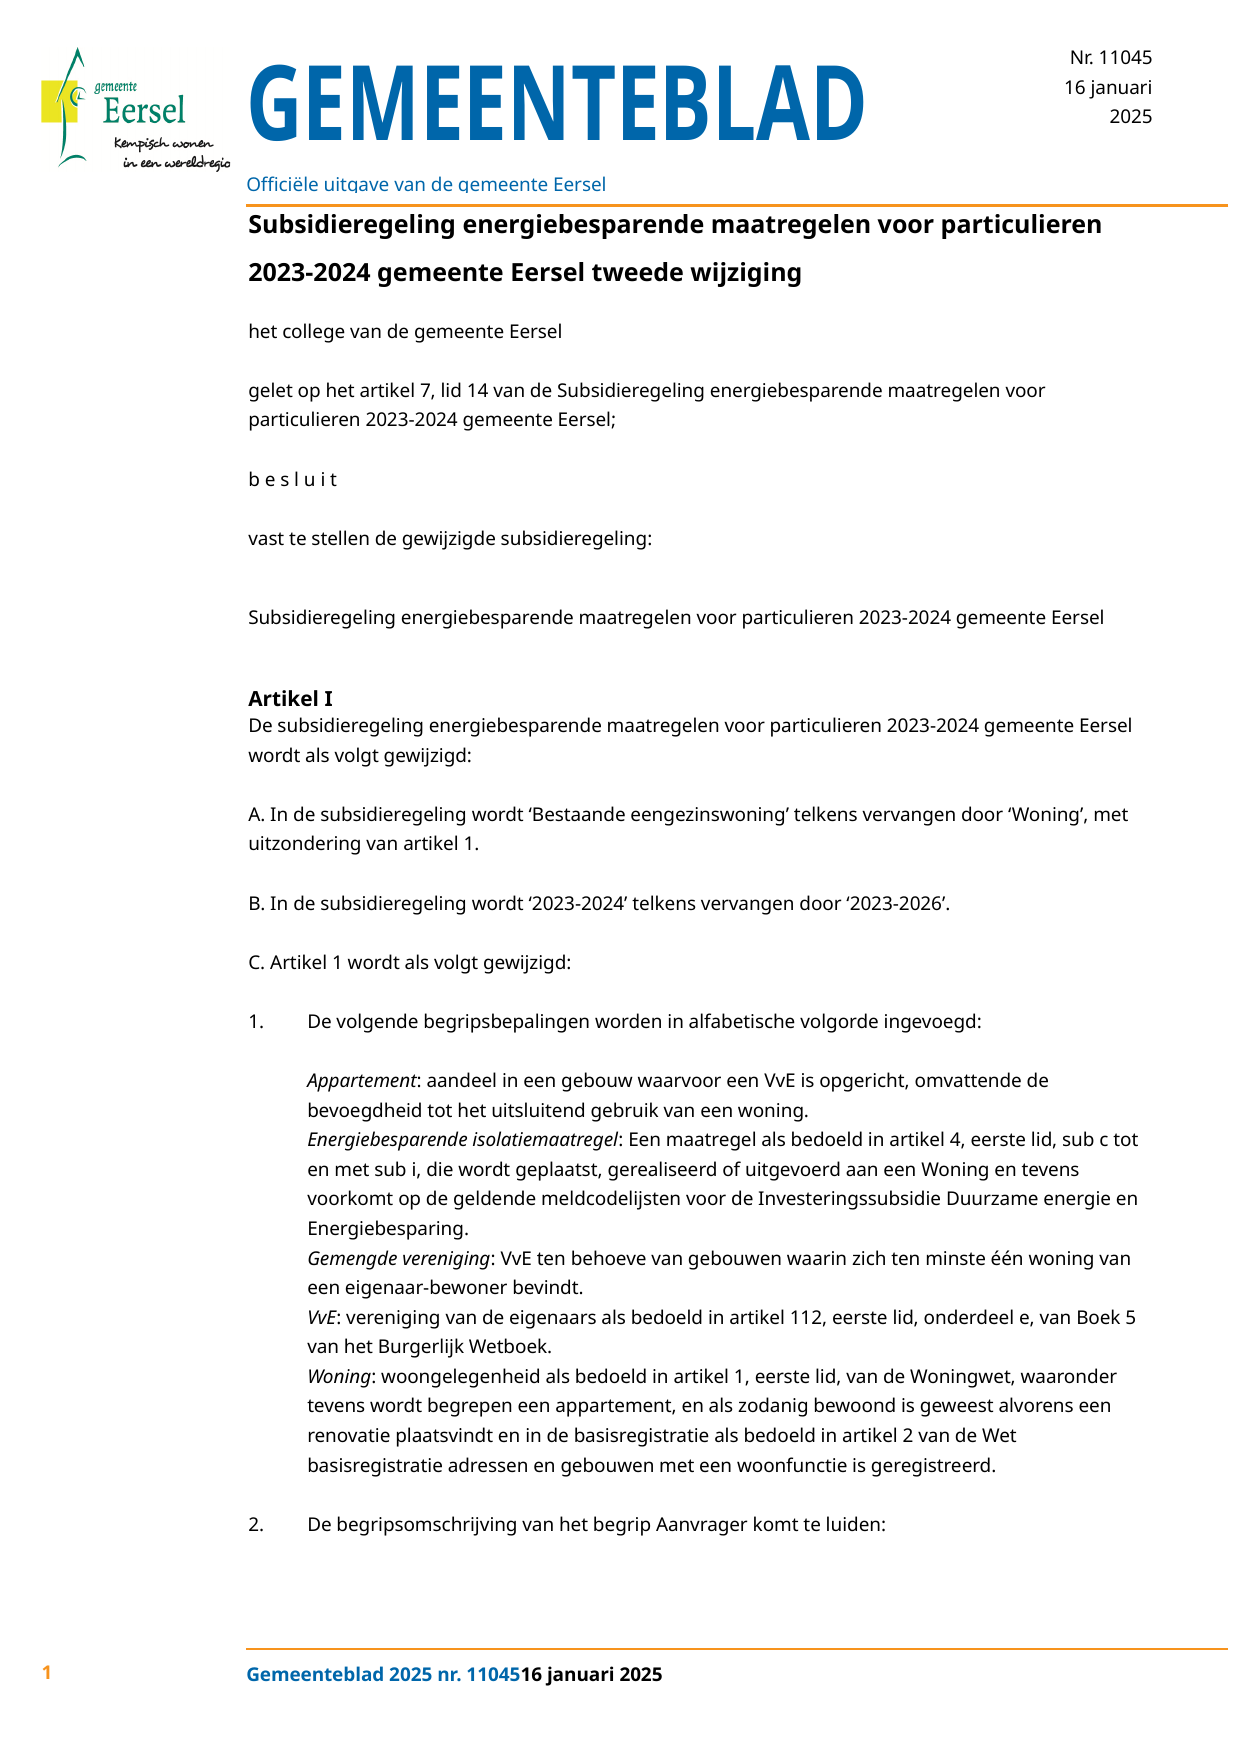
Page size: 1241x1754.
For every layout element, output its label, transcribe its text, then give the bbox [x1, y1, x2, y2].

list Gemengde vereniging: VvE ten behoeve van gebouwen waarin zich ten minste één woning van een eigenaar-bewoner bevindt. [248, 1245, 1152, 1300]
text b e s l u i t [248, 466, 1152, 492]
picture [41, 47, 231, 172]
text Subsidieregeling energiebesparende maatregelen voor particulieren 2023-2024 gemeente Eersel [248, 604, 1152, 629]
text C. Artikel 1 wordt als volgt gewijzigd: [248, 949, 1152, 975]
list Woning: woongelegenheid als bedoeld in artikel 1, eerste lid, van de Woningwet, waaronder tevens wordt begrepen een appartement, en als zodanig bewoond is geweest alvorens een renovatie plaatsvindt en in de basisregistratie als bedoeld in artikel 2 van de Wet basisregistratie adressen en gebouwen met een woonfunctie is geregistreerd. [248, 1363, 1152, 1478]
list Appartement: aandeel in een gebouw waarvoor een VvE is opgericht, omvattende de bevoegdheid tot het uitsluitend gebruik van een woning. [248, 1067, 1152, 1123]
list De begripsomschrijving van het begrip Aanvrager komt te luiden: [248, 1511, 1152, 1537]
text vast te stellen de gewijzigde subsidieregeling: [248, 525, 1152, 551]
text A. In de subsidieregeling wordt ‘Bestaande eengezinswoning’ telkens vervangen door ‘Woning’, met uitzondering van artikel 1. [248, 801, 1152, 856]
text B. In de subsidieregeling wordt ‘2023-2024’ telkens vervangen door ‘2023-2026’. [248, 890, 1152, 916]
list Energiebesparende isolatiemaatregel: Een maatregel als bedoeld in artikel 4, eerste lid, sub c tot en met sub i, die wordt geplaatst, gerealiseerd of uitgevoerd aan een Woning en tevens voorkomt op de geldende meldcodelijsten voor de Investeringssubsidie Duurzame energie en Energiebesparing. [248, 1126, 1152, 1241]
list De volgende begripsbepalingen worden in alfabetische volgorde ingevoegd: [248, 1008, 1152, 1034]
text het college van de gemeente Eersel [248, 318, 1152, 344]
text Artikel I [248, 684, 1152, 712]
text gelet op het artikel 7, lid 14 van de Subsidieregeling energiebesparende maatregelen voor particulieren 2023-2024 gemeente Eersel; [248, 377, 1152, 432]
text De subsidieregeling energiebesparende maatregelen voor particulieren 2023-2024 gemeente Eersel wordt als volgt gewijzigd: [248, 712, 1152, 768]
text Subsidieregeling energiebesparende maatregelen voor particulieren 2023-2024 gemeente Eersel tweede wijziging [248, 207, 1152, 288]
list VvE: vereniging van de eigenaars als bedoeld in artikel 112, eerste lid, onderdeel e, van Boek 5 van het Burgerlijk Wetboek. [248, 1304, 1152, 1359]
